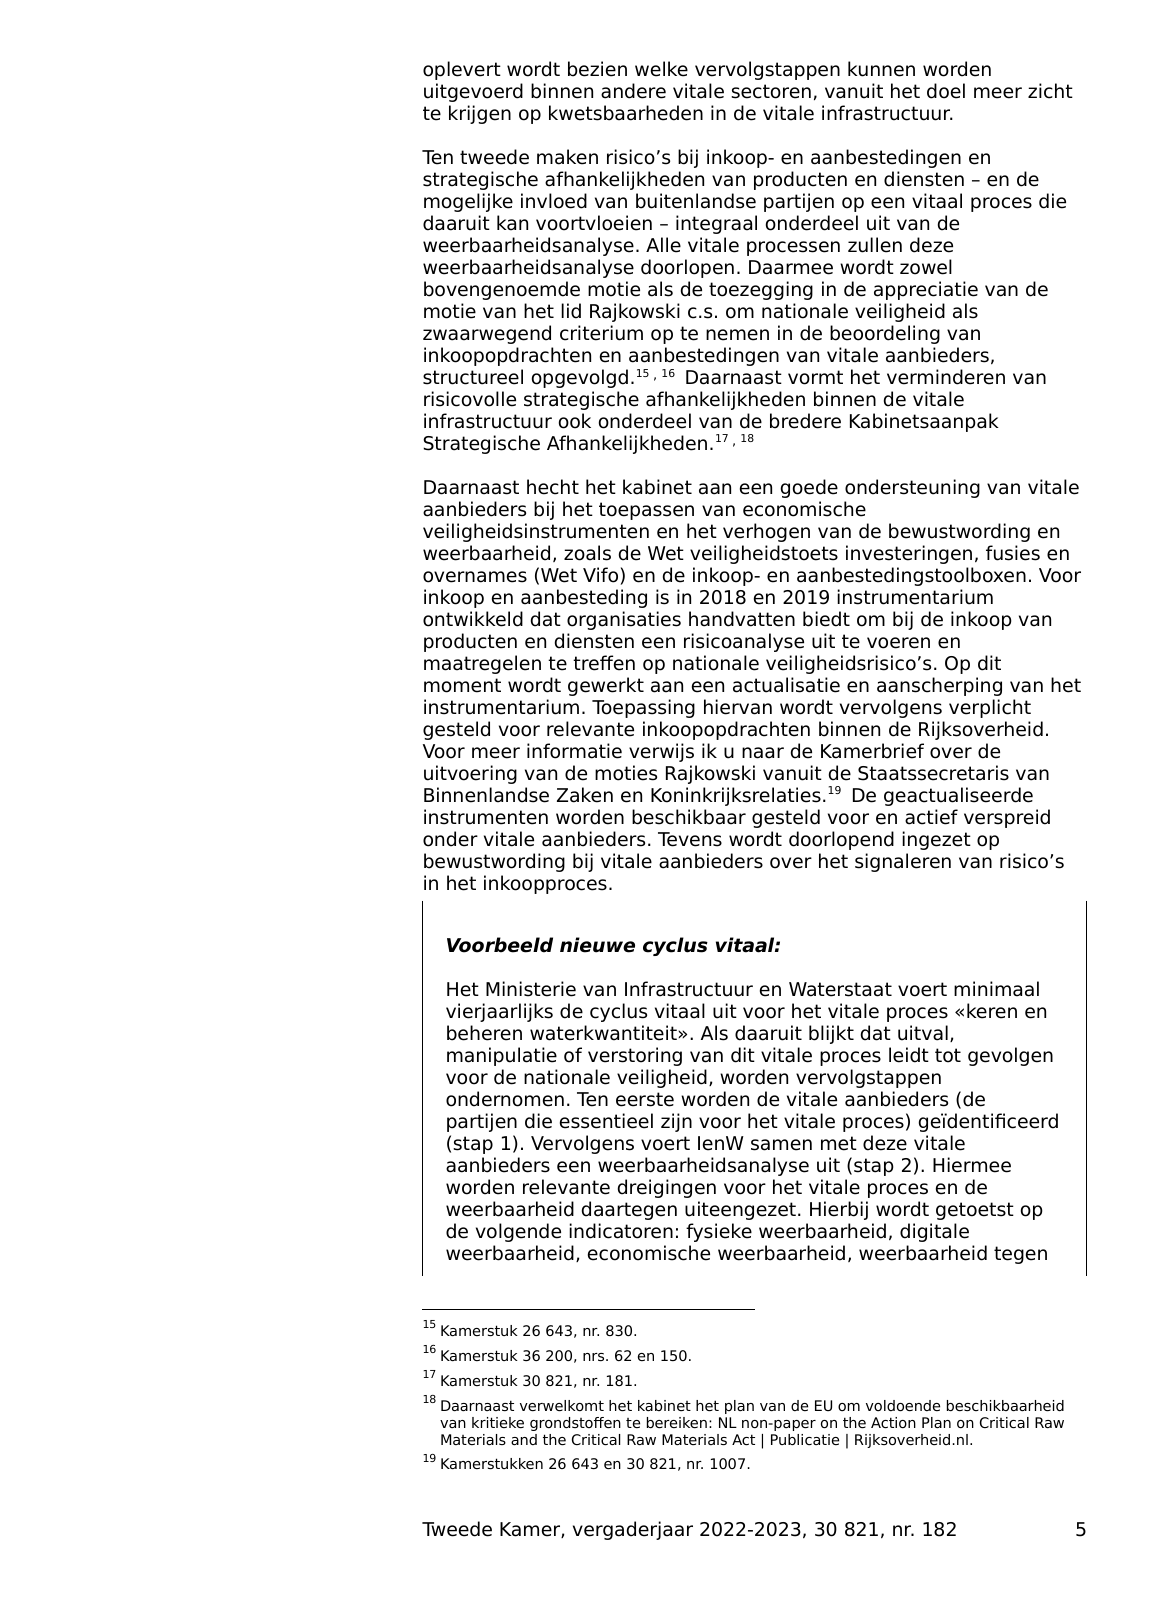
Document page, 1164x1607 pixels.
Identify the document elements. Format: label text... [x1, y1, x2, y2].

text Daarnaast hecht het kabinet aan een goede ondersteuning van vitale aanbieders bij het toepassen van economische veiligheidsinstrumenten en het verhogen van de bewustwording en weerbaarheid, zoals de Wet veiligheidstoets investeringen, fusies en overnames (Wet Vifo) en de inkoop- en aanbestedingstoolboxen. Voor inkoop en aanbesteding is in 2018 en 2019 instrumentarium ontwikkeld dat organisaties handvatten biedt om bij de inkoop van producten en diensten een risicoanalyse uit te voeren en maatregelen te treffen op nationale veiligheidsrisico’s. Op dit moment wordt gewerkt aan een actualisatie en aanscherping van het instrumentarium. Toepassing hiervan wordt vervolgens verplicht gesteld voor relevante inkoopopdrachten binnen de Rijksoverheid. Voor meer informatie verwijs ik u naar de Kamerbrief over de uitvoering van de moties Rajkowski vanuit de Staatssecretaris van Binnenlandse Zaken en Koninkrijksrelaties. De geactualiseerde instrumenten worden beschikbaar gesteld voor en actief verspreid onder vitale aanbieders. Tevens wordt doorlopend ingezet op bewustwording bij vitale aanbieders over het signaleren van risico’s in het inkoopproces. [422, 477, 1087, 895]
table_header Voorbeeld nieuwe cyclus vitaal: Het Ministerie van Infrastructuur en Waterstaat voert minimaal vierjaarlijks de cyclus vitaal uit voor het vitale proces «keren en beheren waterkwantiteit». Als daaruit blijkt dat uitval, manipulatie of verstoring van dit vitale proces leidt tot gevolgen voor de nationale veiligheid, worden vervolgstappen ondernomen. Ten eerste worden de vitale aanbieders (de partijen die essentieel zijn voor het vitale proces) geïdentificeerd (stap 1). Vervolgens voert IenW samen met deze vitale aanbieders een weerbaarheidsanalyse uit (stap 2). Hiermee worden relevante dreigingen voor het vitale proces en de weerbaarheid daartegen uiteengezet. Hierbij wordt getoetst op de volgende indicatoren: fysieke weerbaarheid, digitale weerbaarheid, economische weerbaarheid, weerbaarheid tegen [423, 901, 1086, 1276]
text Kamerstuk 30 821, nr. 181. [422, 1368, 1087, 1391]
text Kamerstuk 36 200, nrs. 62 en 150. [422, 1343, 1087, 1366]
text Kamerstuk 26 643, nr. 830. [422, 1318, 1087, 1341]
text Daarnaast verwelkomt het kabinet het plan van de EU om voldoende beschikbaarheid van kritieke grondstoffen te bereiken: NL non-paper on the Action Plan on Critical Raw Materials and the Critical Raw Materials Act | Publicatie | Rijksoverheid.nl. [422, 1393, 1087, 1449]
text oplevert wordt bezien welke vervolgstappen kunnen worden uitgevoerd binnen andere vitale sectoren, vanuit het doel meer zicht te krijgen op kwetsbaarheden in de vitale infrastructuur. [422, 59, 1087, 125]
text Ten tweede maken risico’s bij inkoop- en aanbestedingen en strategische afhankelijkheden van producten en diensten – en de mogelijke invloed van buitenlandse partijen op een vitaal proces die daaruit kan voortvloeien – integraal onderdeel uit van de weerbaarheidsanalyse. Alle vitale processen zullen deze weerbaarheidsanalyse doorlopen. Daarmee wordt zowel bovengenoemde motie als de toezegging in de appreciatie van de motie van het lid Rajkowski c.s. om nationale veiligheid als zwaarwegend criterium op te nemen in de beoordeling van inkoopopdrachten en aanbestedingen van vitale aanbieders, structureel opgevolgd., Daarnaast vormt het verminderen van risicovolle strategische afhankelijkheden binnen de vitale infrastructuur ook onderdeel van de bredere Kabinetsaanpak Strategische Afhankelijkheden., [422, 147, 1087, 455]
text Kamerstukken 26 643 en 30 821, nr. 1007. [422, 1452, 1087, 1474]
